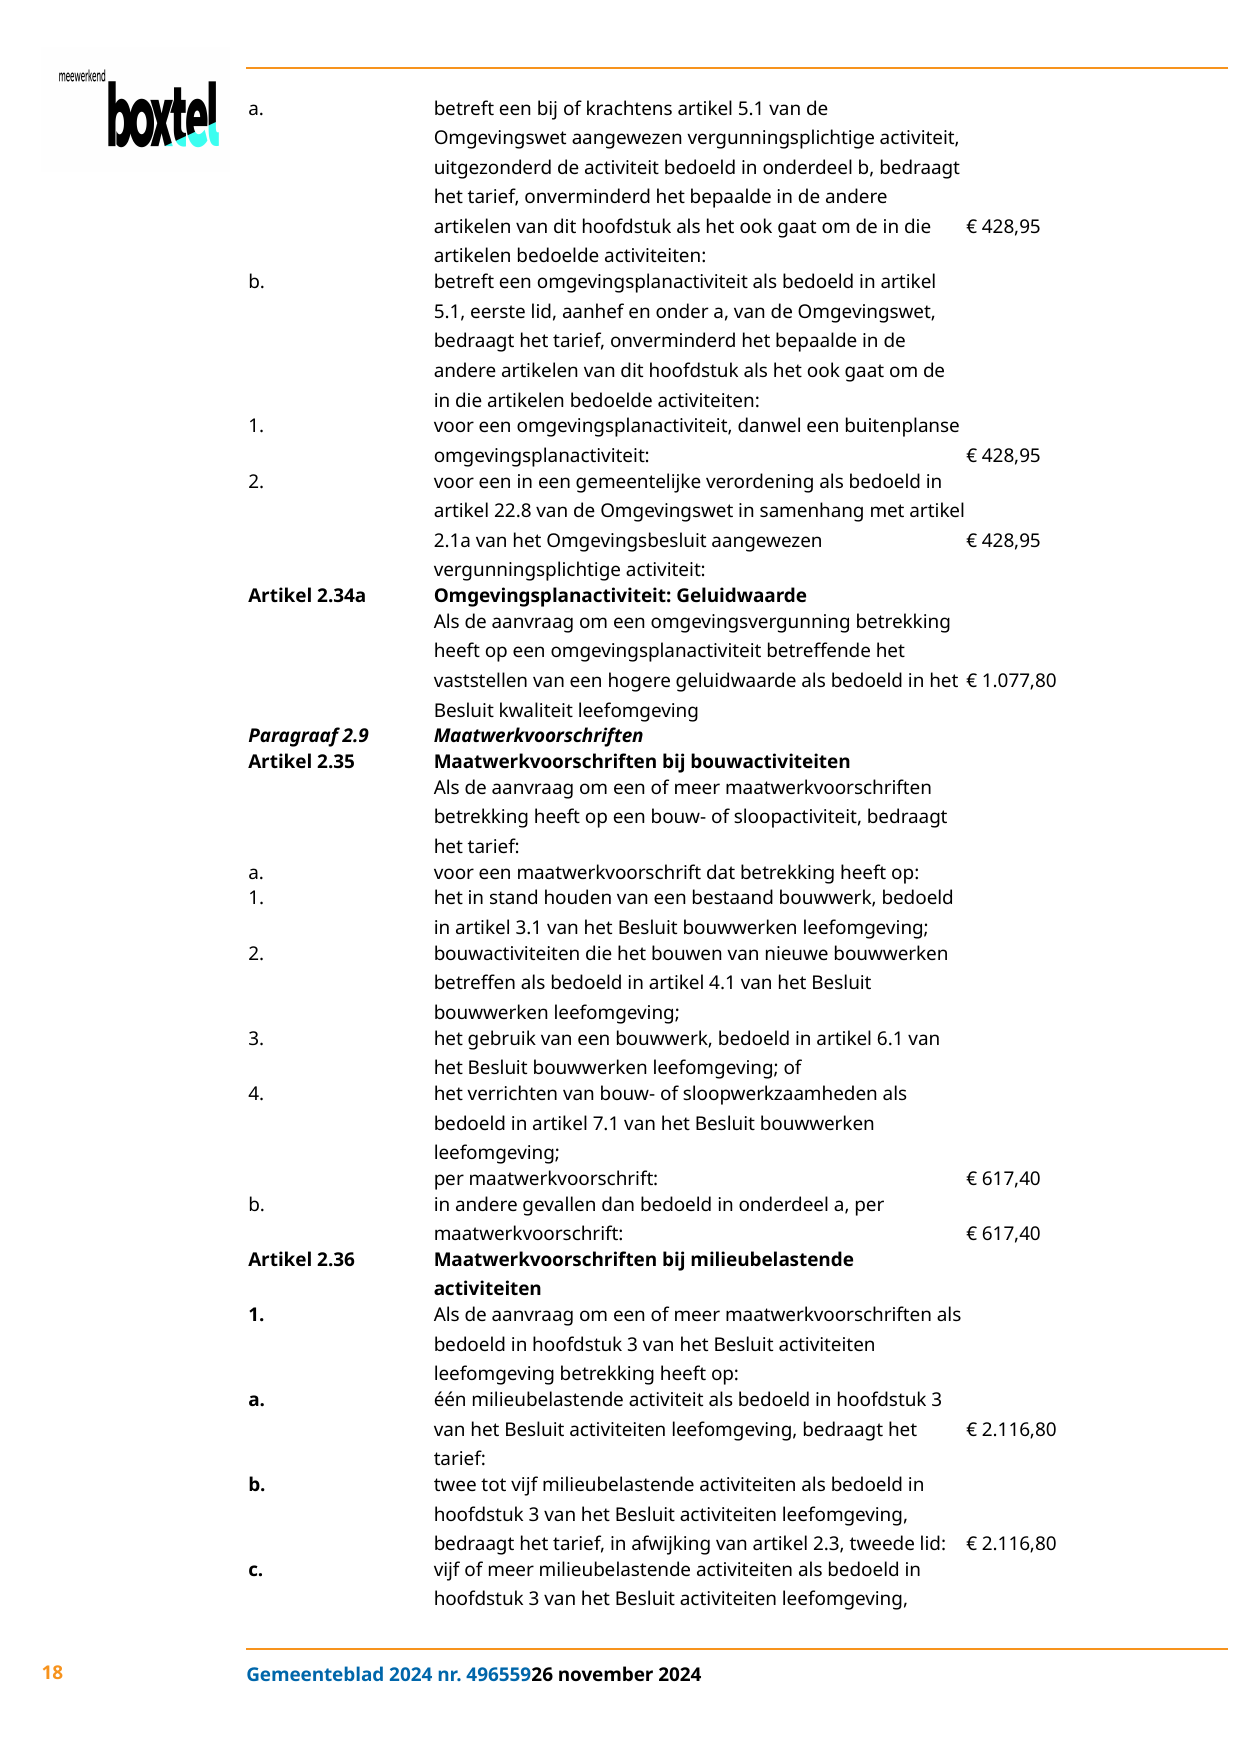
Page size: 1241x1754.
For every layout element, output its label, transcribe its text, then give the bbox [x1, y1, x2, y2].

table_cell per maatwerkvoorschrift: [434, 1165, 966, 1191]
table_cell a. [248, 95, 433, 268]
table_cell 4. [248, 1080, 433, 1165]
table_cell [966, 859, 1152, 884]
table_cell bouwactiviteiten die het bouwen van nieuwe bouwwerken betreffen als bedoeld in artikel 4.1 van het Besluit bouwwerken leefomgeving; [434, 940, 966, 1025]
table_cell b. [248, 1471, 433, 1556]
table_cell [966, 885, 1152, 940]
table_cell [966, 1246, 1152, 1301]
table_cell [248, 774, 433, 859]
table_cell [966, 1025, 1152, 1080]
table_cell € 1.077,80 [966, 608, 1152, 722]
table_cell b. [248, 269, 433, 412]
table_cell 1. [248, 885, 433, 940]
table_cell Artikel 2.35 [248, 748, 433, 774]
table_cell het gebruik van een bouwwerk, bedoeld in artikel 6.1 van het Besluit bouwwerken leefomgeving; of [434, 1025, 966, 1080]
table_cell Paragraaf 2.9 [248, 723, 433, 748]
table_cell € 617,40 [966, 1191, 1152, 1246]
picture [41, 47, 231, 172]
table_cell Maatwerkvoorschriften bij milieubelastende activiteiten [434, 1246, 966, 1301]
table_cell [966, 748, 1152, 774]
table_cell het verrichten van bouw- of sloopwerkzaamheden als bedoeld in artikel 7.1 van het Besluit bouwwerken leefomgeving; [434, 1080, 966, 1165]
table_cell Maatwerkvoorschriften bij bouwactiviteiten [434, 748, 966, 774]
table_cell [248, 1165, 433, 1191]
table_cell 1. [248, 1301, 433, 1386]
table_cell Maatwerkvoorschriften [434, 723, 966, 748]
table_cell € 2.116,80 [966, 1471, 1152, 1556]
table_cell 1. [248, 413, 433, 468]
table_cell [966, 582, 1152, 608]
table_cell 3. [248, 1025, 433, 1080]
table_cell één milieubelastende activiteit als bedoeld in hoofdstuk 3 van het Besluit activiteiten leefomgeving, bedraagt het tarief: [434, 1386, 966, 1471]
table_cell c. [248, 1556, 433, 1611]
table_cell voor een in een gemeentelijke verordening als bedoeld in artikel 22.8 van de Omgevingswet in samenhang met artikel 2.1a van het Omgevingsbesluit aangewezen vergunningsplichtige activiteit: [434, 468, 966, 582]
table_cell [966, 774, 1152, 859]
table_cell Artikel 2.36 [248, 1246, 433, 1301]
table_cell Als de aanvraag om een of meer maatwerkvoorschriften betrekking heeft op een bouw- of sloopactiviteit, bedraagt het tarief: [434, 774, 966, 859]
table_cell Als de aanvraag om een of meer maatwerkvoorschriften als bedoeld in hoofdstuk 3 van het Besluit activiteiten leefomgeving betrekking heeft op: [434, 1301, 966, 1386]
table_cell betreft een bij of krachtens artikel 5.1 van de Omgevingswet aangewezen vergunningsplichtige activiteit, uitgezonderd de activiteit bedoeld in onderdeel b, bedraagt het tarief, onverminderd het bepaalde in de andere artikelen van dit hoofdstuk als het ook gaat om de in die artikelen bedoelde activiteiten: [434, 95, 966, 268]
table_cell € 428,95 [966, 95, 1152, 268]
table_cell voor een omgevingsplanactiviteit, danwel een buitenplanse omgevingsplanactiviteit: [434, 413, 966, 468]
table_cell [966, 1080, 1152, 1165]
table_cell in andere gevallen dan bedoeld in onderdeel a, per maatwerkvoorschrift: [434, 1191, 966, 1246]
table_cell [966, 1301, 1152, 1386]
table_cell [248, 608, 433, 722]
table_cell Omgevingsplanactiviteit: Geluidwaarde [434, 582, 966, 608]
table_cell [966, 940, 1152, 1025]
table_cell vijf of meer milieubelastende activiteiten als bedoeld in hoofdstuk 3 van het Besluit activiteiten leefomgeving, [434, 1556, 966, 1611]
table_cell a. [248, 1386, 433, 1471]
table_cell Artikel 2.34a [248, 582, 433, 608]
table_cell € 428,95 [966, 468, 1152, 582]
table_cell [966, 1556, 1152, 1611]
table_cell betreft een omgevingsplanactiviteit als bedoeld in artikel 5.1, eerste lid, aanhef en onder a, van de Omgevingswet, bedraagt het tarief, onverminderd het bepaalde in de andere artikelen van dit hoofdstuk als het ook gaat om de in die artikelen bedoelde activiteiten: [434, 269, 966, 412]
table_cell voor een maatwerkvoorschrift dat betrekking heeft op: [434, 859, 966, 884]
table_cell Als de aanvraag om een omgevingsvergunning betrekking heeft op een omgevingsplanactiviteit betreffende het vaststellen van een hogere geluidwaarde als bedoeld in het Besluit kwaliteit leefomgeving [434, 608, 966, 722]
table_cell € 428,95 [966, 413, 1152, 468]
table_cell 2. [248, 940, 433, 1025]
table_cell [966, 723, 1152, 748]
table_cell € 617,40 [966, 1165, 1152, 1191]
table_cell € 2.116,80 [966, 1386, 1152, 1471]
table_cell 2. [248, 468, 433, 582]
table_cell het in stand houden van een bestaand bouwwerk, bedoeld in artikel 3.1 van het Besluit bouwwerken leefomgeving; [434, 885, 966, 940]
table_cell twee tot vijf milieubelastende activiteiten als bedoeld in hoofdstuk 3 van het Besluit activiteiten leefomgeving, bedraagt het tarief, in afwijking van artikel 2.3, tweede lid: [434, 1471, 966, 1556]
table_cell a. [248, 859, 433, 884]
table_cell [966, 269, 1152, 412]
table_cell b. [248, 1191, 433, 1246]
